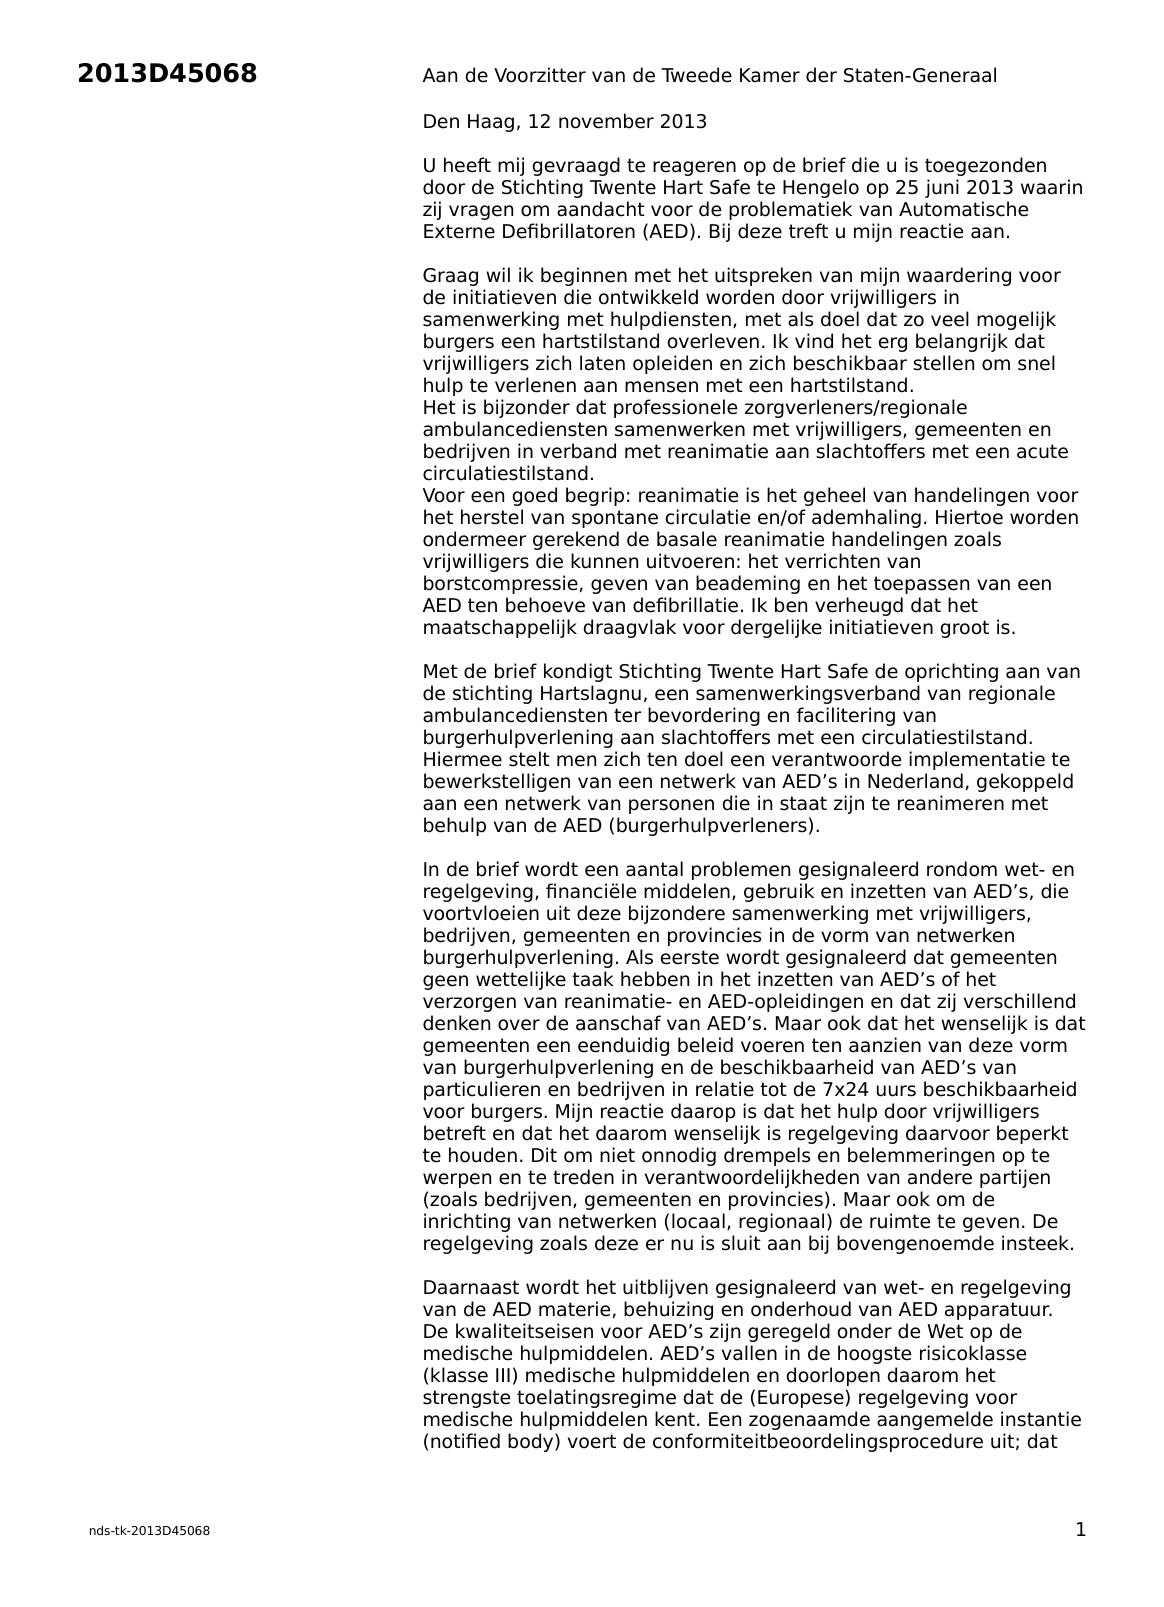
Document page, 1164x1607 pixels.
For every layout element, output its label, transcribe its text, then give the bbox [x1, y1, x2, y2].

text In de brief wordt een aantal problemen gesignaleerd rondom wet- en regelgeving, financiële middelen, gebruik en inzetten van AED’s, die voortvloeien uit deze bijzondere samenwerking met vrijwilligers, bedrijven, gemeenten en provincies in de vorm van netwerken burgerhulpverlening. Als eerste wordt gesignaleerd dat gemeenten geen wettelijke taak hebben in het inzetten van AED’s of het verzorgen van reanimatie- en AED-opleidingen en dat zij verschillend denken over de aanschaf van AED’s. Maar ook dat het wenselijk is dat gemeenten een eenduidig beleid voeren ten aanzien van deze vorm van burgerhulpverlening en de beschikbaarheid van AED’s van particulieren en bedrijven in relatie tot de 7x24 uurs beschikbaarheid voor burgers. Mijn reactie daarop is dat het hulp door vrijwilligers betreft en dat het daarom wenselijk is regelgeving daarvoor beperkt te houden. Dit om niet onnodig drempels en belemmeringen op te werpen en te treden in verantwoordelijkheden van andere partijen (zoals bedrijven, gemeenten en provincies). Maar ook om de inrichting van netwerken (locaal, regionaal) de ruimte te geven. De regelgeving zoals deze er nu is sluit aan bij bovengenoemde insteek. [422, 859, 1087, 1255]
text U heeft mij gevraagd te reageren op de brief die u is toegezonden door de Stichting Twente Hart Safe te Hengelo op 25 juni 2013 waarin zij vragen om aandacht voor de problematiek van Automatische Externe Defibrillatoren (AED). Bij deze treft u mijn reactie aan. [422, 155, 1087, 243]
text Met de brief kondigt Stichting Twente Hart Safe de oprichting aan van de stichting Hartslagnu, een samenwerkingsverband van regionale ambulancediensten ter bevordering en facilitering van burgerhulpverlening aan slachtoffers met een circulatiestilstand. Hiermee stelt men zich ten doel een verantwoorde implementatie te bewerkstelligen van een netwerk van AED’s in Nederland, gekoppeld aan een netwerk van personen die in staat zijn te reanimeren met behulp van de AED (burgerhulpverleners). [422, 661, 1087, 837]
text Graag wil ik beginnen met het uitspreken van mijn waardering voor de initiatieven die ontwikkeld worden door vrijwilligers in samenwerking met hulpdiensten, met als doel dat zo veel mogelijk burgers een hartstilstand overleven. Ik vind het erg belangrijk dat vrijwilligers zich laten opleiden en zich beschikbaar stellen om snel hulp te verlenen aan mensen met een hartstilstand. [422, 265, 1087, 397]
text nds-tk-2013D45068 [88, 1524, 323, 1538]
text 2013D45068 Aan de Voorzitter van de Tweede Kamer der Staten-Generaal [77, 59, 1087, 89]
text Het is bijzonder dat professionele zorgverleners/regionale ambulancediensten samenwerken met vrijwilligers, gemeenten en bedrijven in verband met reanimatie aan slachtoffers met een acute circulatiestilstand. [422, 397, 1087, 485]
text Voor een goed begrip: reanimatie is het geheel van handelingen voor het herstel van spontane circulatie en/of ademhaling. Hiertoe worden ondermeer gerekend de basale reanimatie handelingen zoals vrijwilligers die kunnen uitvoeren: het verrichten van borstcompressie, geven van beademing en het toepassen van een AED ten behoeve van defibrillatie. Ik ben verheugd dat het maatschappelijk draagvlak voor dergelijke initiatieven groot is. [422, 485, 1087, 639]
text Daarnaast wordt het uitblijven gesignaleerd van wet- en regelgeving van de AED materie, behuizing en onderhoud van AED apparatuur. [422, 1277, 1087, 1321]
text De kwaliteitseisen voor AED’s zijn geregeld onder de Wet op de medische hulpmiddelen. AED’s vallen in de hoogste risicoklasse (klasse III) medische hulpmiddelen en doorlopen daarom het strengste toelatingsregime dat de (Europese) regelgeving voor medische hulpmiddelen kent. Een zogenaamde aangemelde instantie (notified body) voert de conformiteitbeoordelingsprocedure uit; dat [422, 1321, 1087, 1453]
text Den Haag, 12 november 2013 [422, 111, 1087, 133]
